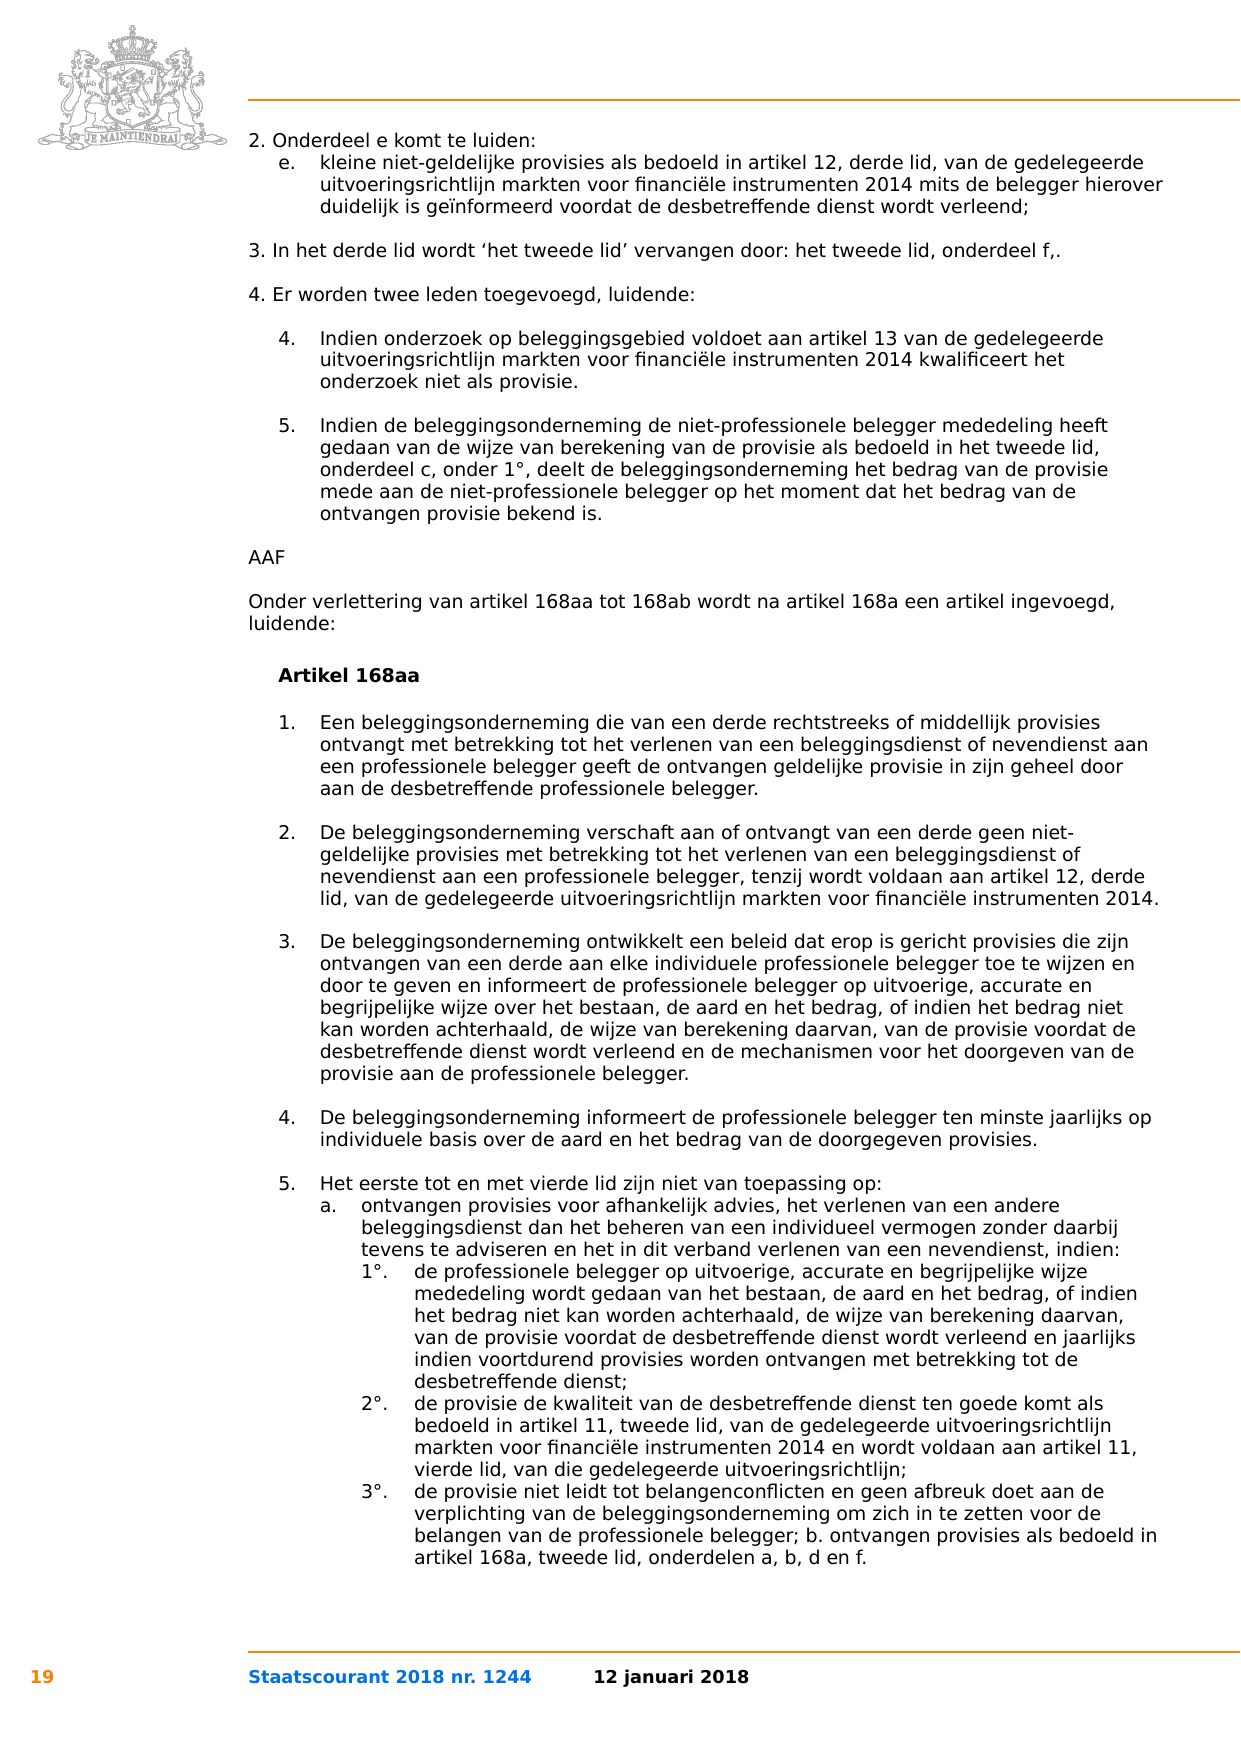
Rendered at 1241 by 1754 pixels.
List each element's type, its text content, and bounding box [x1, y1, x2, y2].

subtitle Artikel 168aa [278, 665, 1163, 687]
text 4. Indien onderzoek op beleggingsgebied voldoet aan artikel 13 van de gedelegeerde uitvoeringsrichtlijn markten voor financiële instrumenten 2014 kwalificeert het onderzoek niet als provisie. [278, 327, 1163, 393]
text 4. Er worden twee leden toegevoegd, luidende: [248, 283, 1163, 306]
text a. ontvangen provisies voor afhankelijk advies, het verlenen van een andere beleggingsdienst dan het beheren van een individueel vermogen zonder daarbij tevens te adviseren en het in dit verband verlenen van een nevendienst, indien: [319, 1195, 1163, 1261]
text 3. In het derde lid wordt ‘het tweede lid’ vervangen door: het tweede lid, onderdeel f,. [248, 240, 1163, 262]
text 2°. de provisie de kwaliteit van de desbetreffende dienst ten goede komt als bedoeld in artikel 11, tweede lid, van de gedelegeerde uitvoeringsrichtlijn markten voor financiële instrumenten 2014 en wordt voldaan aan artikel 11, vierde lid, van die gedelegeerde uitvoeringsrichtlijn; [361, 1393, 1163, 1481]
text e. kleine niet-geldelijke provisies als bedoeld in artikel 12, derde lid, van de gedelegeerde uitvoeringsrichtlijn markten voor financiële instrumenten 2014 mits de belegger hierover duidelijk is geïnformeerd voordat de desbetreffende dienst wordt verleend; [278, 152, 1163, 218]
text 2. De beleggingsonderneming verschaft aan of ontvangt van een derde geen niet-geldelijke provisies met betrekking tot het verlenen van een beleggingsdienst of nevendienst aan een professionele belegger, tenzij wordt voldaan aan artikel 12, derde lid, van de gedelegeerde uitvoeringsrichtlijn markten voor financiële instrumenten 2014. [278, 822, 1163, 909]
text 2. Onderdeel e komt te luiden: [248, 130, 1163, 152]
text 1°. de professionele belegger op uitvoerige, accurate en begrijpelijke wijze mededeling wordt gedaan van het bestaan, de aard en het bedrag, of indien het bedrag niet kan worden achterhaald, de wijze van berekening daarvan, van de provisie voordat de desbetreffende dienst wordt verleend en jaarlijks indien voortdurend provisies worden ontvangen met betrekking tot de desbetreffende dienst; [361, 1261, 1163, 1393]
text 5. Het eerste tot en met vierde lid zijn niet van toepassing op: [278, 1173, 1163, 1195]
text 3. De beleggingsonderneming ontwikkelt een beleid dat erop is gericht provisies die zijn ontvangen van een derde aan elke individuele professionele belegger toe te wijzen en door te geven en informeert de professionele belegger op uitvoerige, accurate en begrijpelijke wijze over het bestaan, de aard en het bedrag, of indien het bedrag niet kan worden achterhaald, de wijze van berekening daarvan, van de provisie voordat de desbetreffende dienst wordt verleend en de mechanismen voor het doorgeven van de provisie aan de professionele belegger. [278, 931, 1163, 1085]
text Onder verlettering van artikel 168aa tot 168ab wordt na artikel 168a een artikel ingevoegd, luidende: [248, 591, 1163, 635]
text AAF [248, 547, 1163, 569]
text 4. De beleggingsonderneming informeert de professionele belegger ten minste jaarlijks op individuele basis over de aard en het bedrag van de doorgegeven provisies. [278, 1107, 1163, 1151]
text 5. Indien de beleggingsonderneming de niet-professionele belegger mededeling heeft gedaan van de wijze van berekening van de provisie als bedoeld in het tweede lid, onderdeel c, onder 1°, deelt de beleggingsonderneming het bedrag van de provisie mede aan de niet-professionele belegger op het moment dat het bedrag van de ontvangen provisie bekend is. [278, 415, 1163, 525]
text 3°. de provisie niet leidt tot belangenconflicten en geen afbreuk doet aan de verplichting van de beleggingsonderneming om zich in te zetten voor de belangen van de professionele belegger; b. ontvangen provisies als bedoeld in artikel 168a, tweede lid, onderdelen a, b, d en f. [361, 1481, 1163, 1568]
picture [38, 25, 227, 150]
text 1. Een beleggingsonderneming die van een derde rechtstreeks of middellijk provisies ontvangt met betrekking tot het verlenen van een beleggingsdienst of nevendienst aan een professionele belegger geeft de ontvangen geldelijke provisie in zijn geheel door aan de desbetreffende professionele belegger. [278, 712, 1163, 800]
